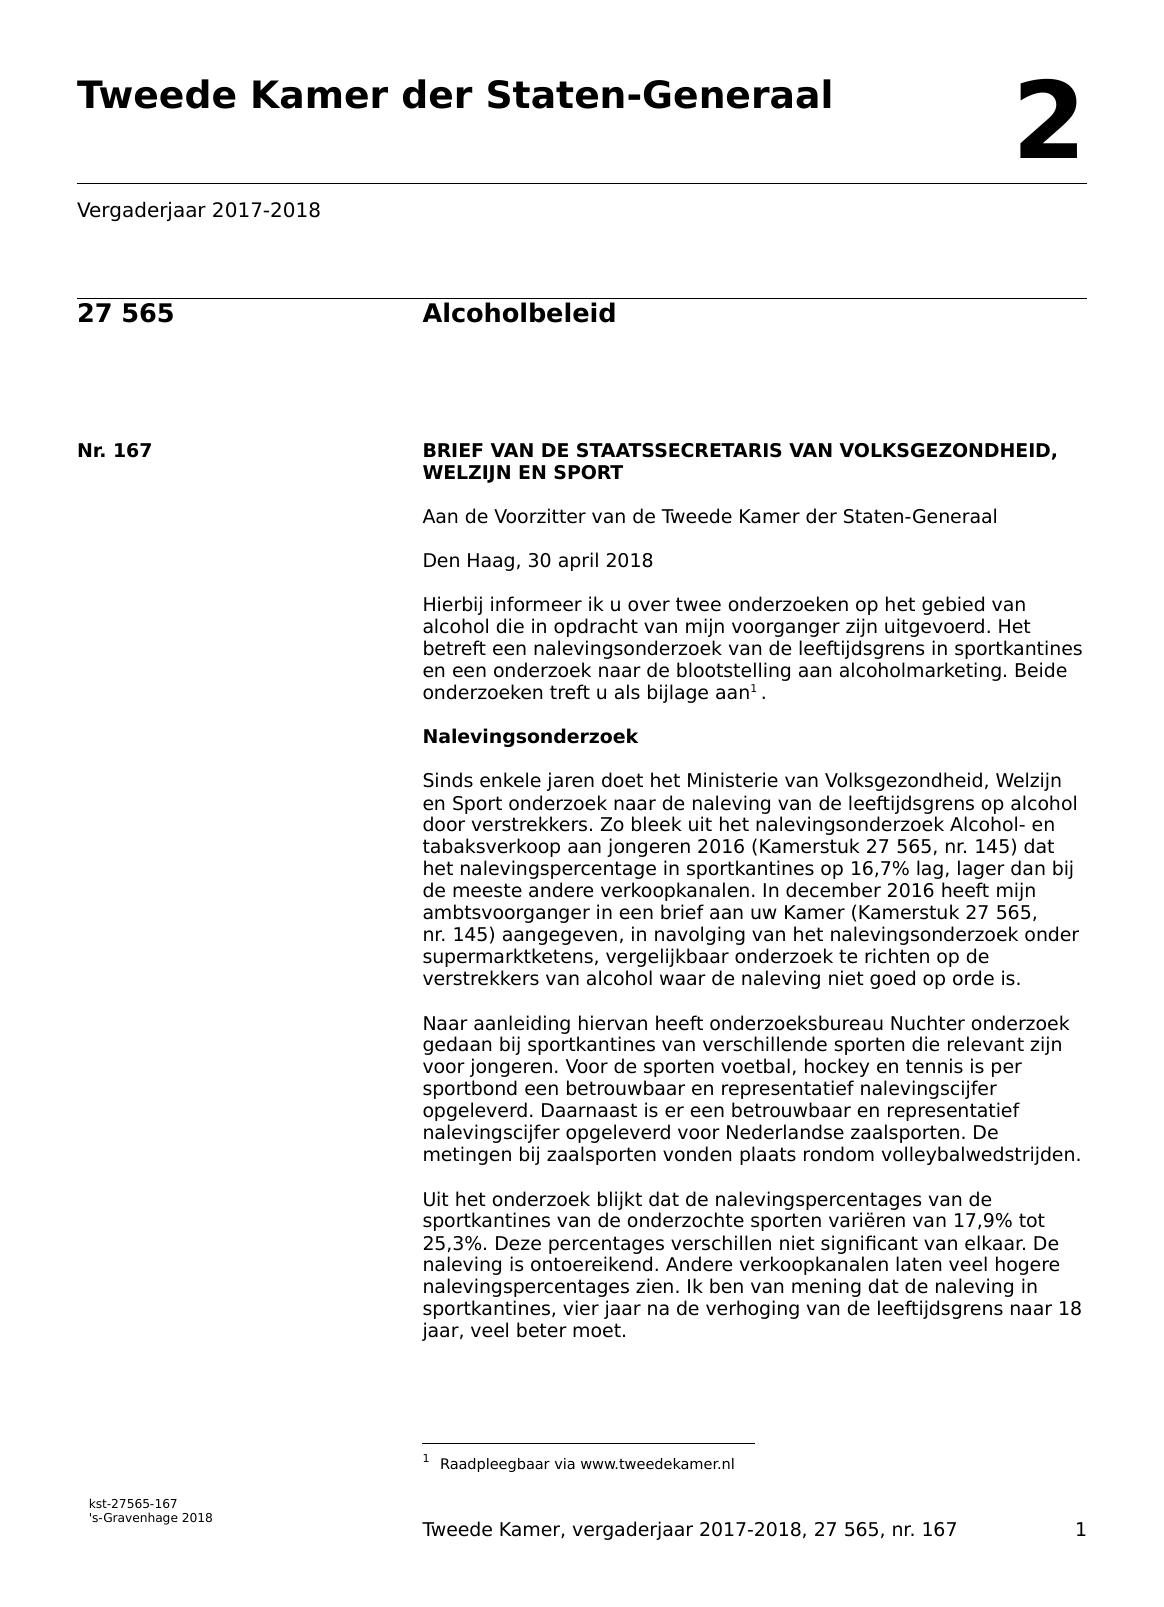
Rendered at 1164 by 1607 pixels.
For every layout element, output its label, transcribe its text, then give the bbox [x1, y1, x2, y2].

text Uit het onderzoek blijkt dat de nalevingspercentages van de sportkantines van de onderzochte sporten variëren van 17,9% tot 25,3%. Deze percentages verschillen niet significant van elkaar. De naleving is ontoereikend. Andere verkoopkanalen laten veel hogere nalevingspercentages zien. Ik ben van mening dat de naleving in sportkantines, vier jaar na de verhoging van de leeftijdsgrens naar 18 jaar, veel beter moet. [422, 1188, 1087, 1342]
subtitle Nalevingsonderzoek [422, 726, 1087, 748]
subtitle Nr. 167 BRIEF VAN DE STAATSSECRETARIS VAN VOLKSGEZONDHEID, WELZIJN EN SPORT [77, 440, 1087, 484]
text Raadpleegbaar via www.tweedekamer.nl [422, 1452, 1087, 1474]
text 's-Gravenhage 2018 [88, 1511, 323, 1525]
text Hierbij informeer ik u over twee onderzoeken op het gebied van alcohol die in opdracht van mijn voorganger zijn uitgevoerd. Het betreft een nalevingsonderzoek van de leeftijdsgrens in sportkantines en een onderzoek naar de blootstelling aan alcoholmarketing. Beide onderzoeken treft u als bijlage aan. [422, 594, 1087, 704]
table_header 2 [886, 59, 1087, 183]
table_cell Vergaderjaar 2017-2018 [77, 184, 1087, 298]
subtitle 27 565 Alcoholbeleid [77, 299, 1087, 329]
text Naar aanleiding hiervan heeft onderzoeksbureau Nuchter onderzoek gedaan bij sportkantines van verschillende sporten die relevant zijn voor jongeren. Voor de sporten voetbal, hockey en tennis is per sportbond een betrouwbaar en representatief nalevingscijfer opgeleverd. Daarnaast is er een betrouwbaar en representatief nalevingscijfer opgeleverd voor Nederlandse zaalsporten. De metingen bij zaalsporten vonden plaats rondom volleybalwedstrijden. [422, 1012, 1087, 1166]
text Den Haag, 30 april 2018 [422, 550, 1087, 572]
text Aan de Voorzitter van de Tweede Kamer der Staten-Generaal [422, 506, 1087, 528]
table_header Tweede Kamer der Staten-Generaal [77, 59, 886, 183]
text Sinds enkele jaren doet het Ministerie van Volksgezondheid, Welzijn en Sport onderzoek naar de naleving van de leeftijdsgrens op alcohol door verstrekkers. Zo bleek uit het nalevingsonderzoek Alcohol- en tabaksverkoop aan jongeren 2016 (Kamerstuk 27 565, nr. 145) dat het nalevingspercentage in sportkantines op 16,7% lag, lager dan bij de meeste andere verkoopkanalen. In december 2016 heeft mijn ambtsvoorganger in een brief aan uw Kamer (Kamerstuk 27 565, nr. 145) aangegeven, in navolging van het nalevingsonderzoek onder supermarktketens, vergelijkbaar onderzoek te richten op de verstrekkers van alcohol waar de naleving niet goed op orde is. [422, 770, 1087, 990]
text kst-27565-167 [88, 1497, 323, 1511]
